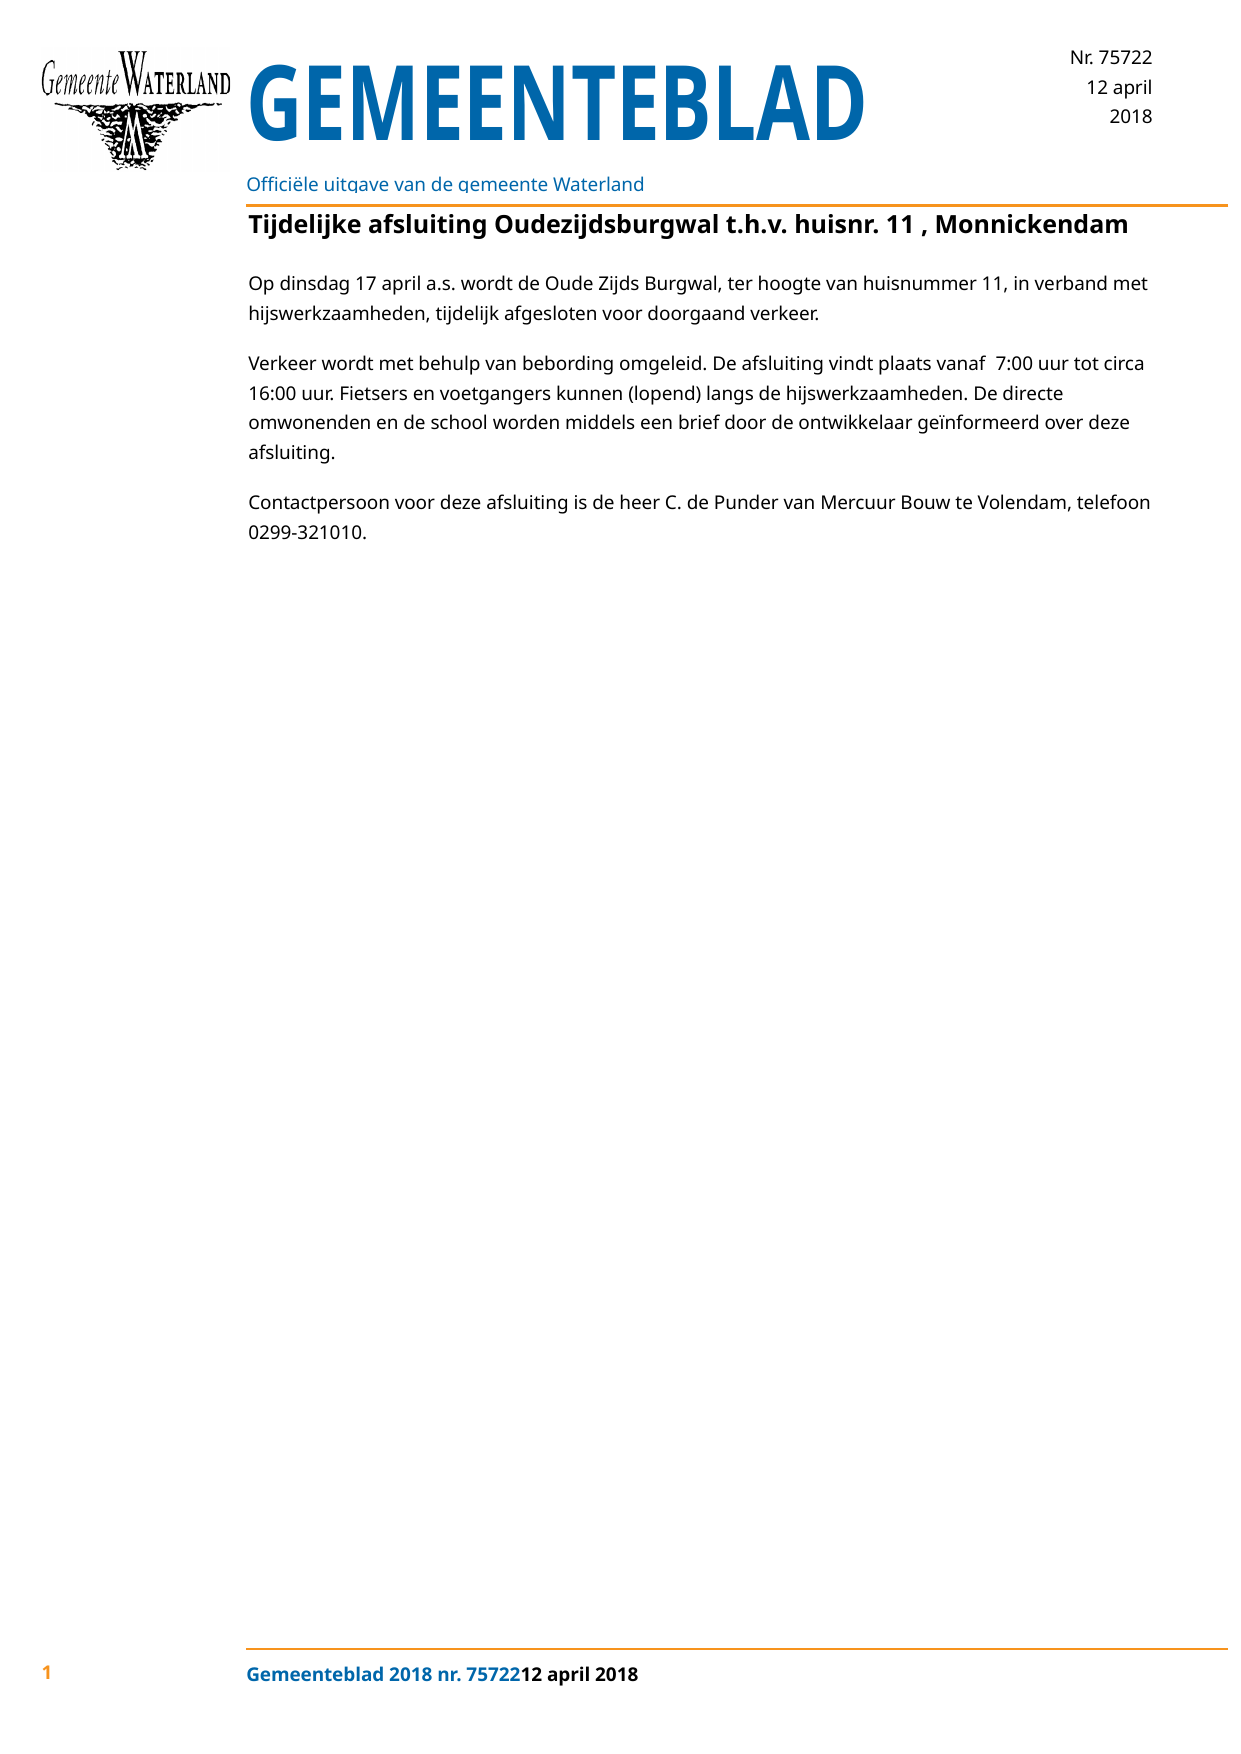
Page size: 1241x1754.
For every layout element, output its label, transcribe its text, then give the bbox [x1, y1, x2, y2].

text Op dinsdag 17 april a.s. wordt de Oude Zijds Burgwal, ter hoogte van huisnummer 11, in verband met hijswerkzaamheden, tijdelijk afgesloten voor doorgaand verkeer. [248, 270, 1152, 326]
text Tijdelijke afsluiting Oudezijdsburgwal t.h.v. huisnr. 11 , Monnickendam [248, 207, 1152, 241]
text Contactpersoon voor deze afsluiting is de heer C. de Punder van Mercuur Bouw te Volendam, telefoon 0299-321010. [248, 489, 1152, 545]
picture [41, 47, 231, 172]
text Verkeer wordt met behulp van bebording omgeleid. De afsluiting vindt plaats vanaf 7:00 uur tot circa 16:00 uur. Fietsers en voetgangers kunnen (lopend) langs de hijswerkzaamheden. De directe omwonenden en de school worden middels een brief door de ontwikkelaar geïnformeerd over deze afsluiting. [248, 350, 1152, 465]
